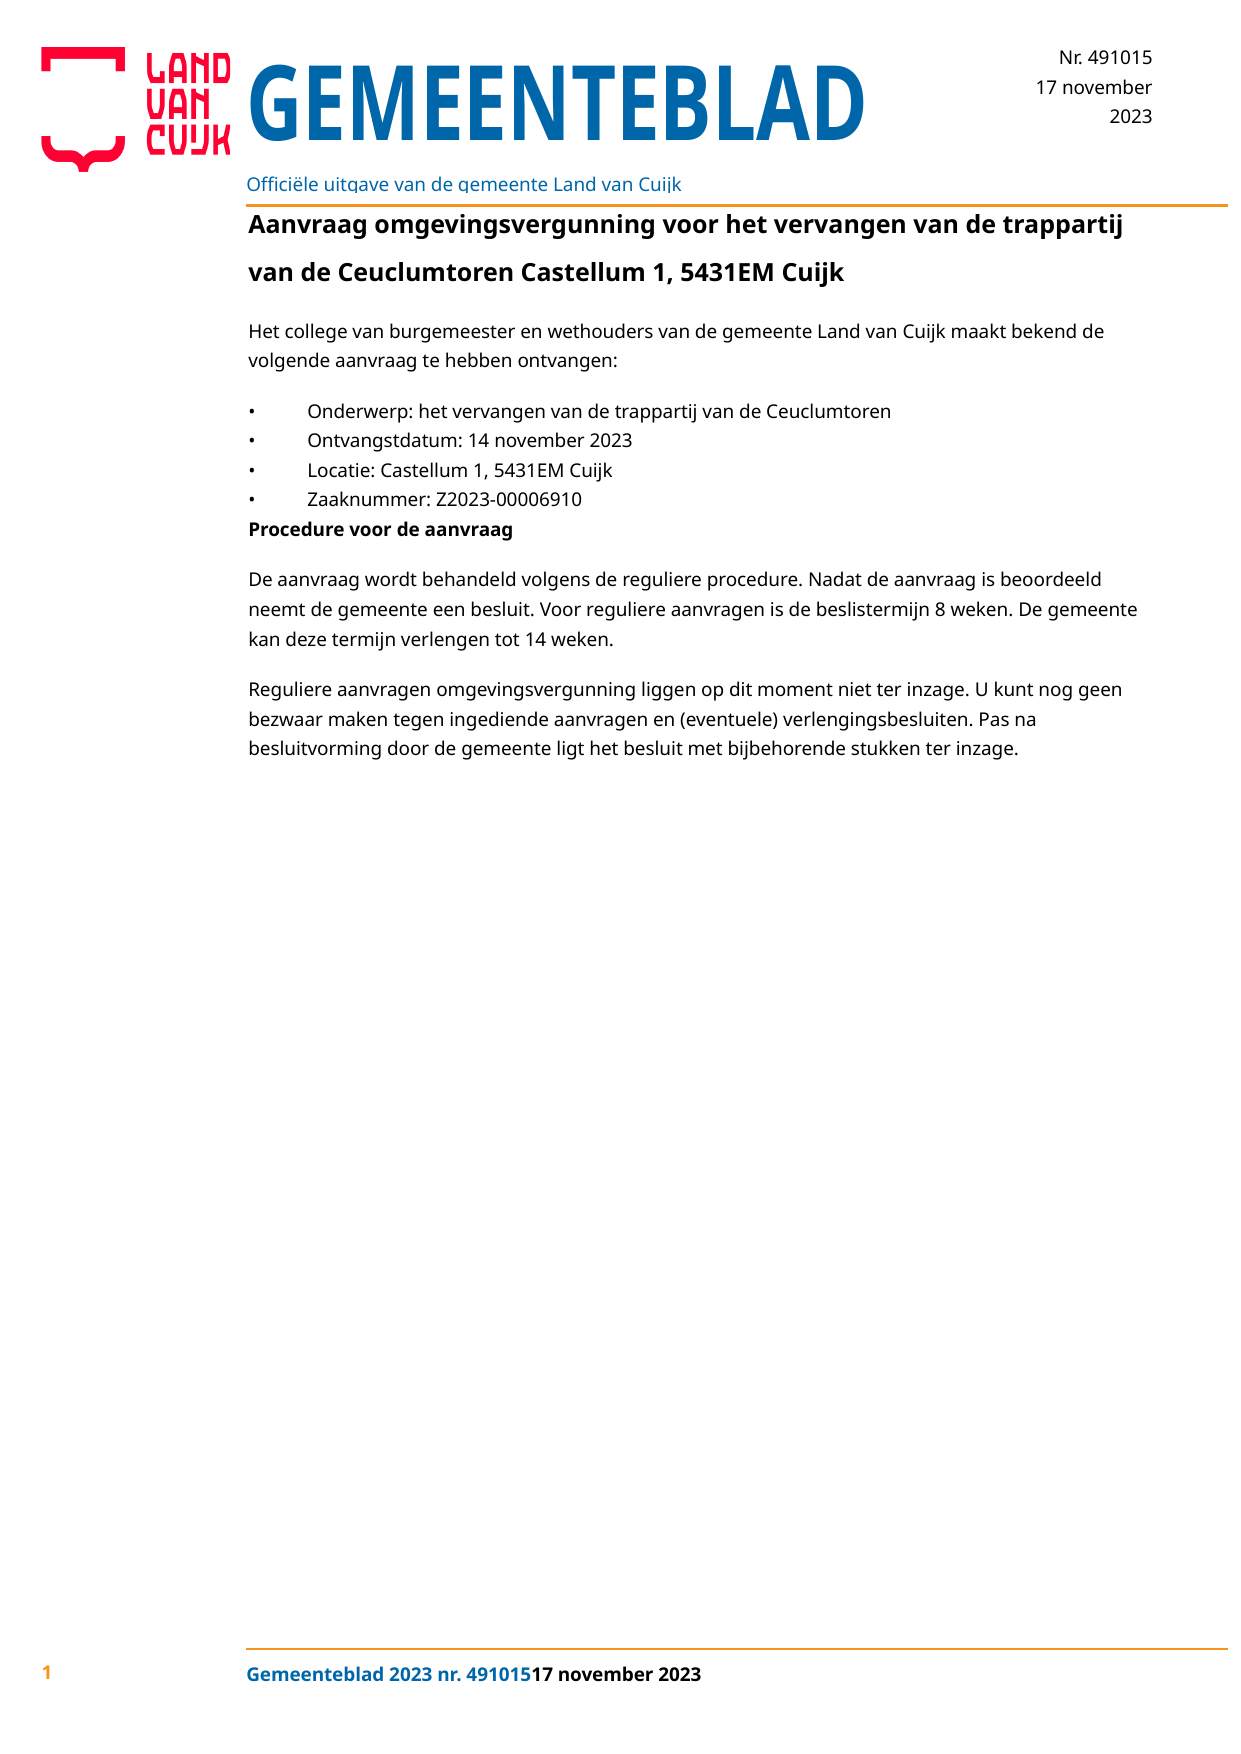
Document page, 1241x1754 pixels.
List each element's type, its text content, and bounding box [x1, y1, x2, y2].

text De aanvraag wordt behandeld volgens de reguliere procedure. Nadat de aanvraag is beoordeeld neemt de gemeente een besluit. Voor reguliere aanvragen is de beslistermijn 8 weken. De gemeente kan deze termijn verlengen tot 14 weken. [248, 567, 1152, 652]
text Het college van burgemeester en wethouders van de gemeente Land van Cuijk maakt bekend de volgende aanvraag te hebben ontvangen: [248, 318, 1152, 373]
text Reguliere aanvragen omgevingsvergunning liggen op dit moment niet ter inzage. U kunt nog geen bezwaar maken tegen ingediende aanvragen en (eventuele) verlengingsbesluiten. Pas na besluitvorming door de gemeente ligt het besluit met bijbehorende stukken ter inzage. [248, 676, 1152, 761]
list Onderwerp: het vervangen van de trappartij van de Ceuclumtoren [248, 398, 1152, 424]
text Aanvraag omgevingsvergunning voor het vervangen van de trappartij van de Ceuclumtoren Castellum 1, 5431EM Cuijk [248, 207, 1152, 288]
list Zaaknummer: Z2023-00006910 [248, 487, 1152, 512]
text Procedure voor de aanvraag [248, 516, 1152, 542]
list Ontvangstdatum: 14 november 2023 [248, 427, 1152, 453]
list Locatie: Castellum 1, 5431EM Cuijk [248, 457, 1152, 483]
picture [41, 47, 231, 172]
